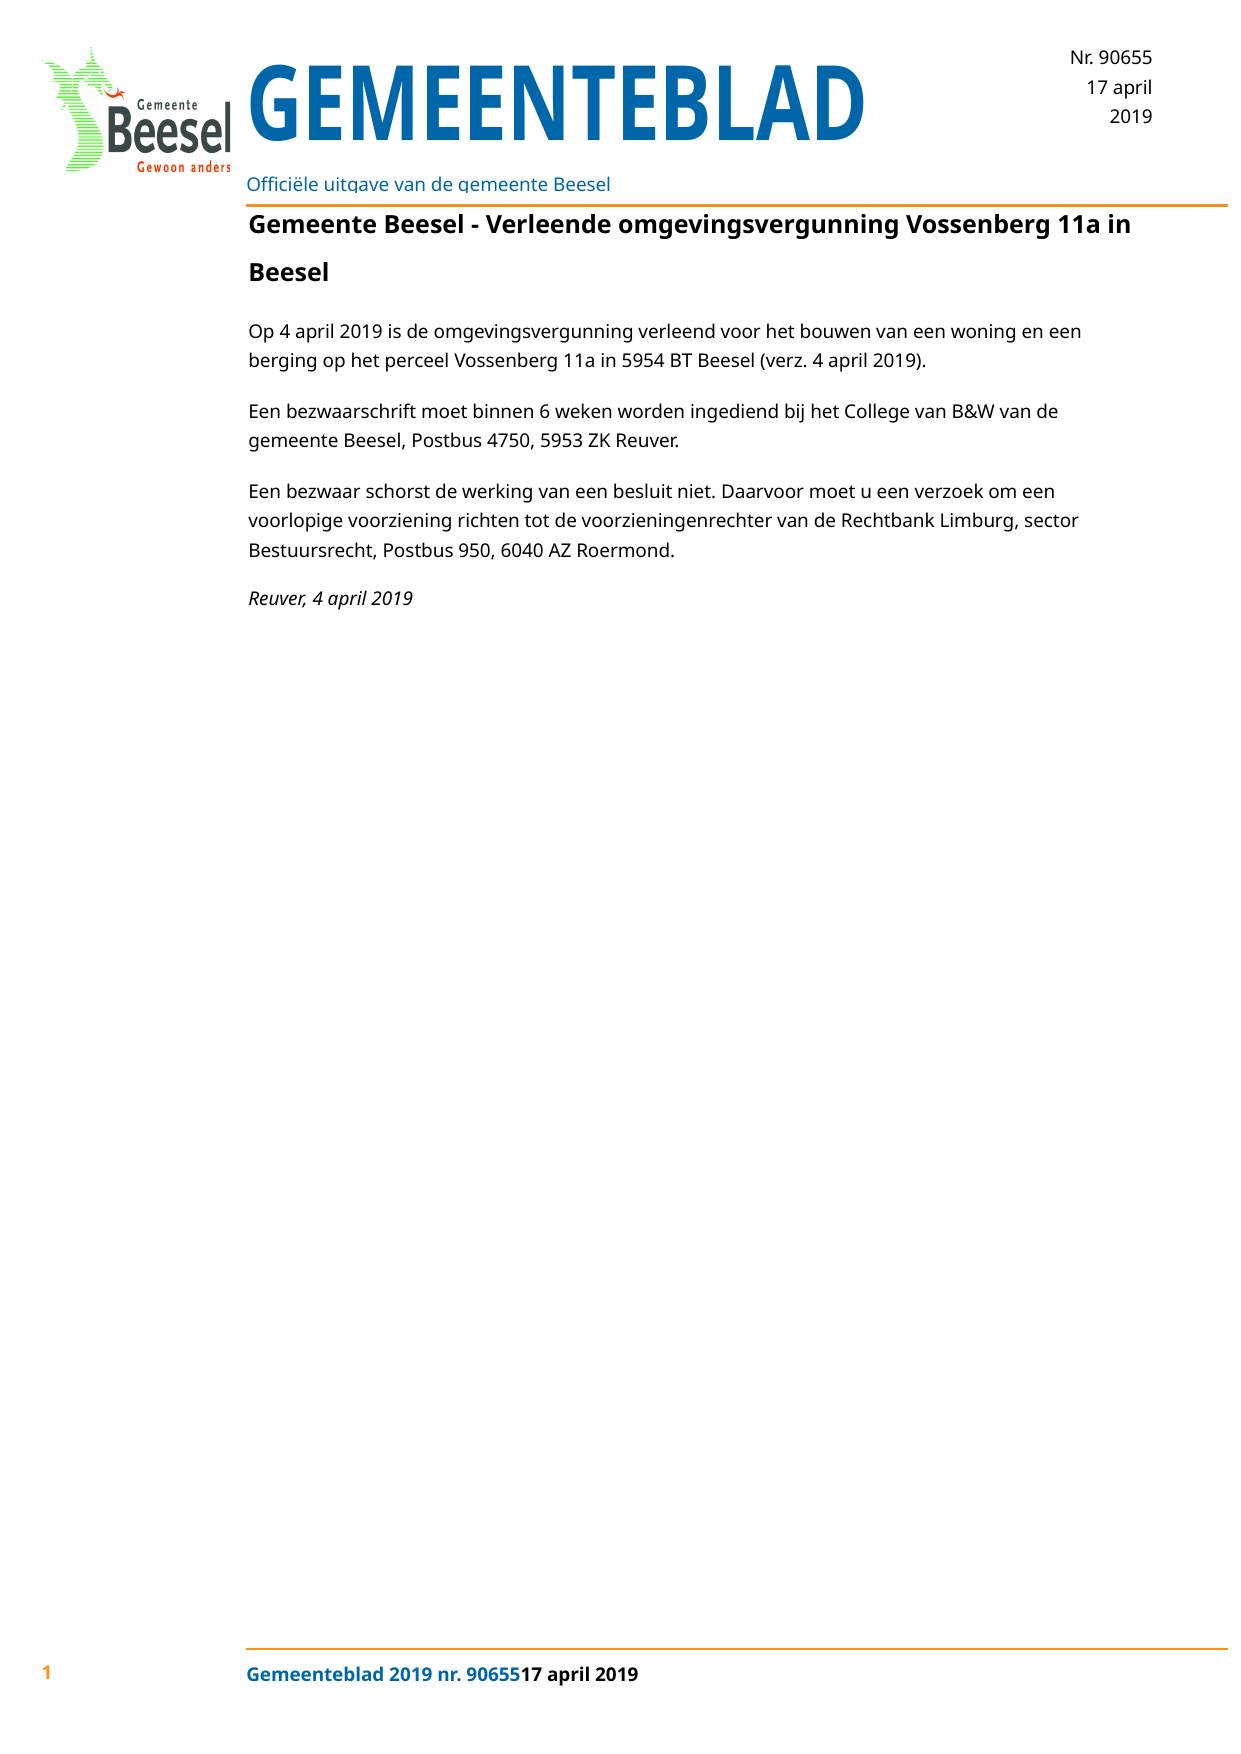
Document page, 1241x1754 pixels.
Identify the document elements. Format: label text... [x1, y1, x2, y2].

text Gemeente Beesel - Verleende omgevingsvergunning Vossenberg 11a in Beesel [248, 207, 1152, 288]
text Reuver, 4 april 2019 [248, 585, 1152, 611]
text Een bezwaarschrift moet binnen 6 weken worden ingediend bij het College van B&W van de gemeente Beesel, Postbus 4750, 5953 ZK Reuver. [248, 398, 1152, 453]
text Een bezwaar schorst de werking van een besluit niet. Daarvoor moet u een verzoek om een voorlopige voorziening richten tot de voorzieningenrechter van de Rechtbank Limburg, sector Bestuursrecht, Postbus 950, 6040 AZ Roermond. [248, 478, 1152, 563]
picture [41, 47, 231, 172]
text Op 4 april 2019 is de omgevingsvergunning verleend voor het bouwen van een woning en een berging op het perceel Vossenberg 11a in 5954 BT Beesel (verz. 4 april 2019). [248, 318, 1152, 373]
